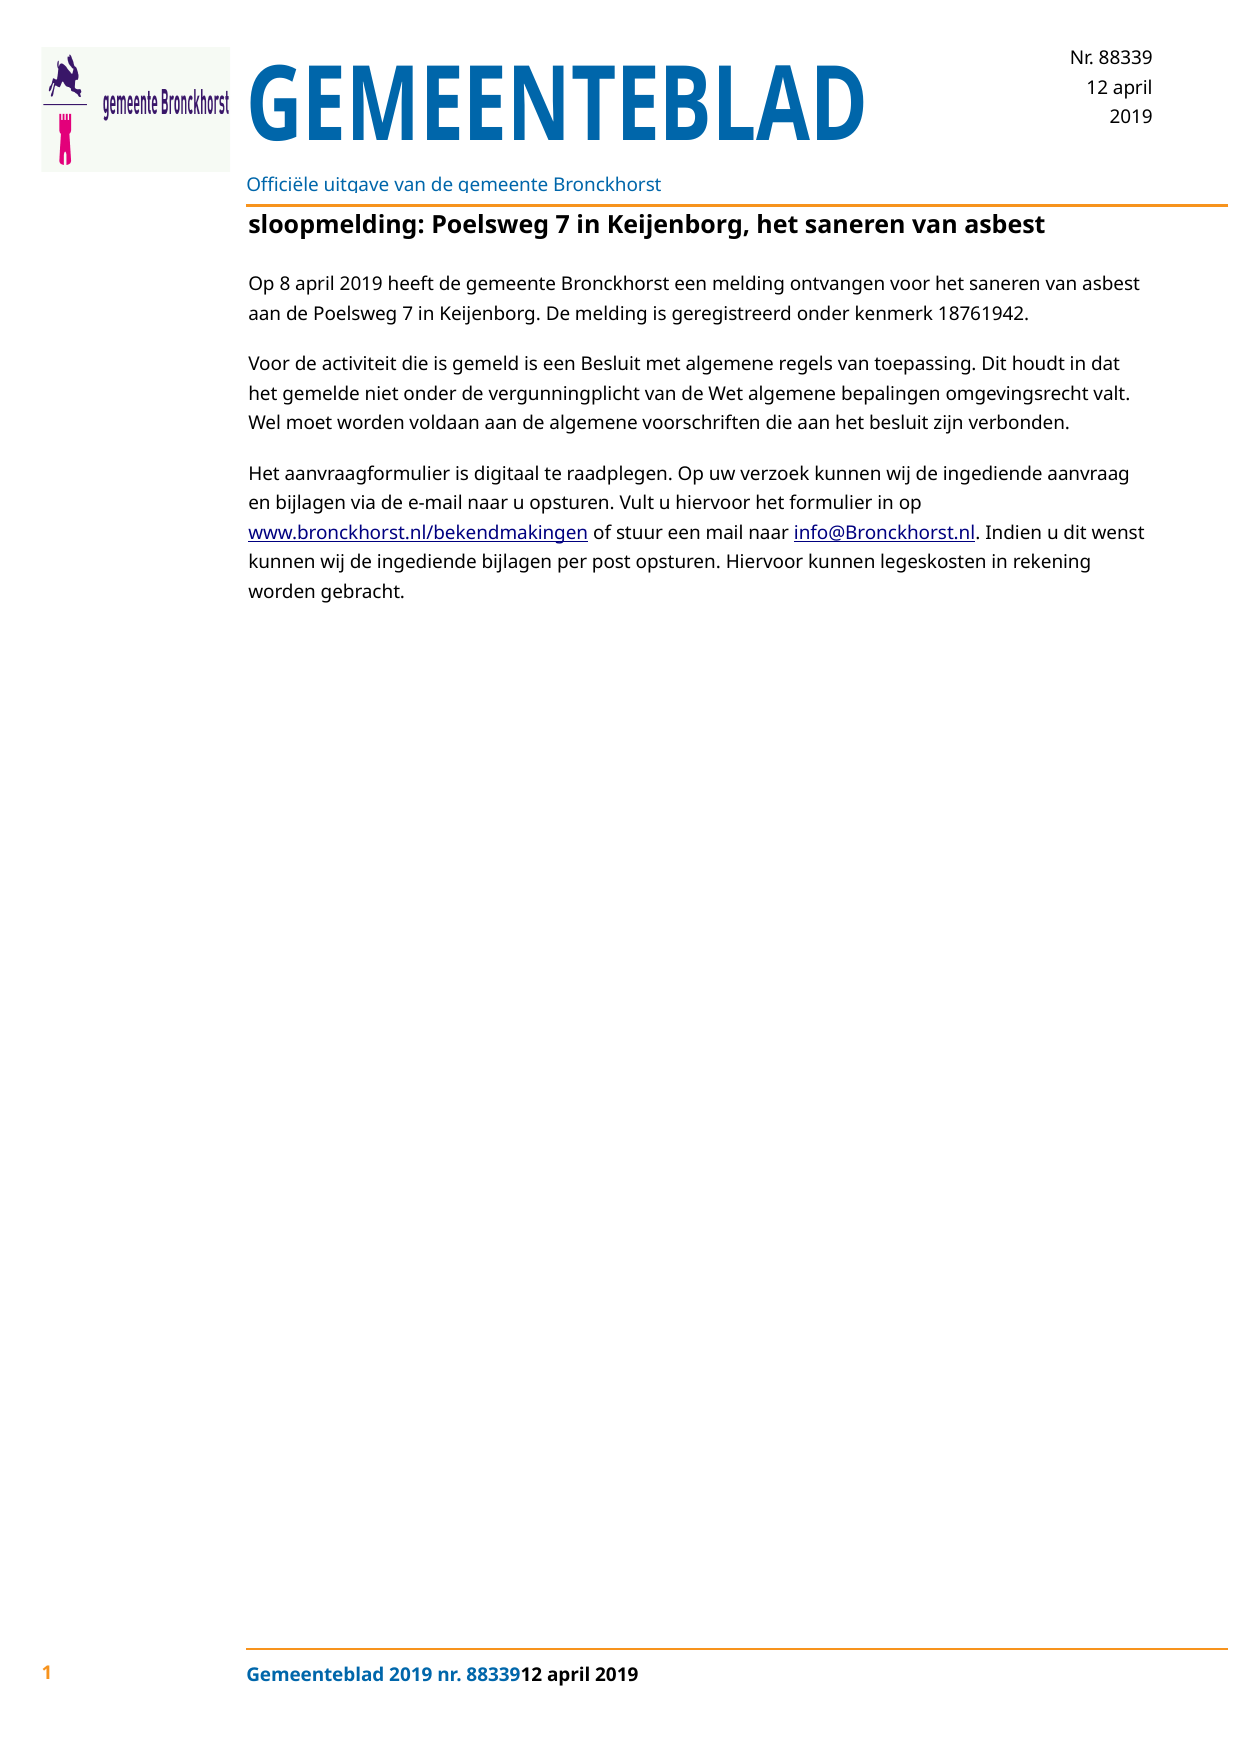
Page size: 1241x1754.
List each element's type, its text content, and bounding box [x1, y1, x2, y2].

text sloopmelding: Poelsweg 7 in Keijenborg, het saneren van asbest [248, 207, 1152, 241]
text Het aanvraagformulier is digitaal te raadplegen. Op uw verzoek kunnen wij de ingediende aanvraag en bijlagen via de e-mail naar u opsturen. Vult u hiervoor het formulier in op www.bronckhorst.nl/bekendmakingen of stuur een mail naar info@Bronckhorst.nl. Indien u dit wenst kunnen wij de ingediende bijlagen per post opsturen. Hiervoor kunnen legeskosten in rekening worden gebracht. [248, 460, 1152, 604]
picture [41, 47, 231, 172]
text Op 8 april 2019 heeft de gemeente Bronckhorst een melding ontvangen voor het saneren van asbest aan de Poelsweg 7 in Keijenborg. De melding is geregistreerd onder kenmerk 18761942. [248, 270, 1152, 326]
text Voor de activiteit die is gemeld is een Besluit met algemene regels van toepassing. Dit houdt in dat het gemelde niet onder de vergunningplicht van de Wet algemene bepalingen omgevingsrecht valt. Wel moet worden voldaan aan de algemene voorschriften die aan het besluit zijn verbonden. [248, 350, 1152, 435]
